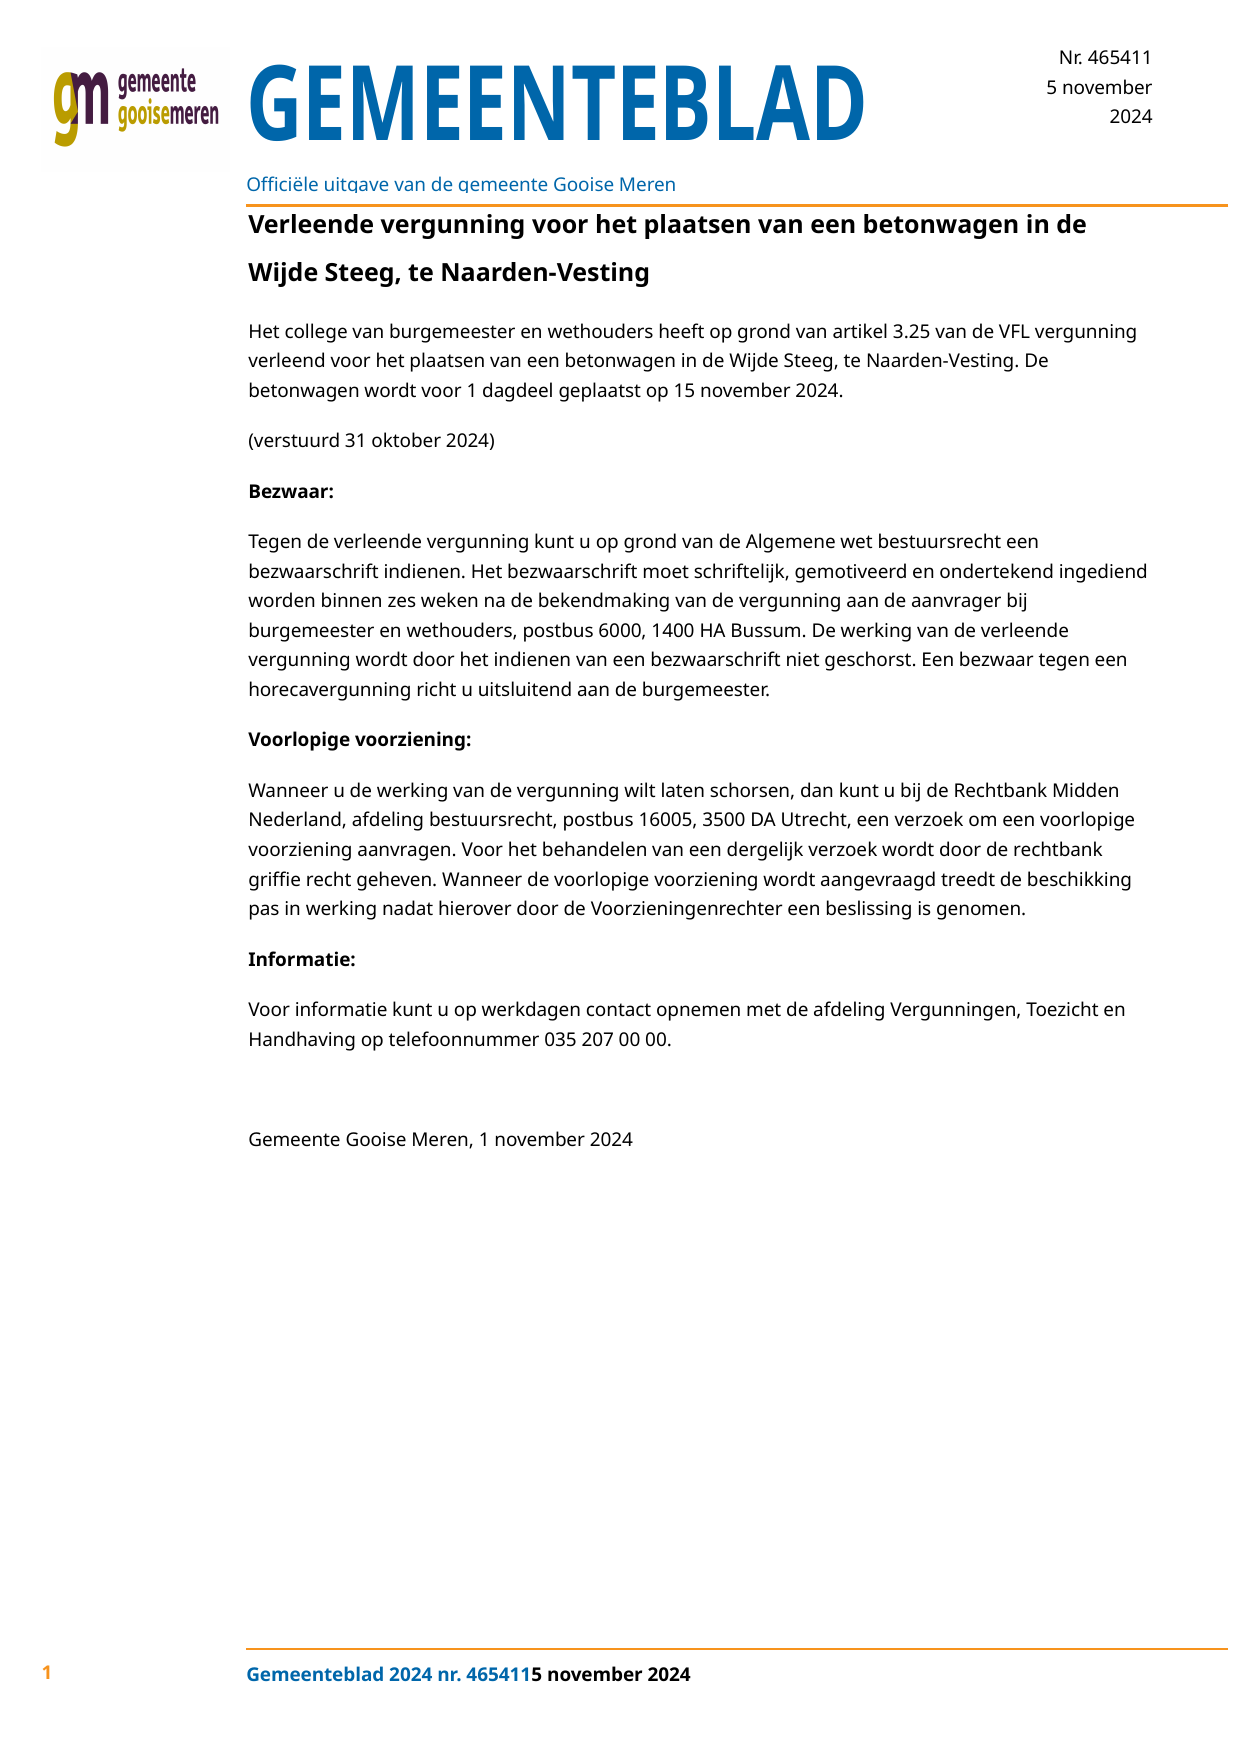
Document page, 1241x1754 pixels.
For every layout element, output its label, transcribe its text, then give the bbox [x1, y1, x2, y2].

picture [41, 47, 231, 172]
text Voorlopige voorziening: [248, 727, 1152, 752]
text Het college van burgemeester en wethouders heeft op grond van artikel 3.25 van de VFL vergunning verleend voor het plaatsen van een betonwagen in de Wijde Steeg, te Naarden-Vesting. De betonwagen wordt voor 1 dagdeel geplaatst op 15 november 2024. [248, 318, 1152, 403]
text (verstuurd 31 oktober 2024) [248, 427, 1152, 453]
text Verleende vergunning voor het plaatsen van een betonwagen in de Wijde Steeg, te Naarden-Vesting [248, 207, 1152, 288]
text Tegen de verleende vergunning kunt u op grond van de Algemene wet bestuursrecht een bezwaarschrift indienen. Het bezwaarschrift moet schriftelijk, gemotiveerd en ondertekend ingediend worden binnen zes weken na de bekendmaking van de vergunning aan de aanvrager bij burgemeester en wethouders, postbus 6000, 1400 HA Bussum. De werking van de verleende vergunning wordt door het indienen van een bezwaarschrift niet geschorst. Een bezwaar tegen een horecavergunning richt u uitsluitend aan de burgemeester. [248, 528, 1152, 702]
text Bezwaar: [248, 478, 1152, 504]
text Informatie: [248, 946, 1152, 972]
text Voor informatie kunt u op werkdagen contact opnemen met de afdeling Vergunningen, Toezicht en Handhaving op telefoonnummer 035 207 00 00. [248, 996, 1152, 1052]
text Wanneer u de werking van de vergunning wilt laten schorsen, dan kunt u bij de Rechtbank Midden Nederland, afdeling bestuursrecht, postbus 16005, 3500 DA Utrecht, een verzoek om een voorlopige voorziening aanvragen. Voor het behandelen van een dergelijk verzoek wordt door de rechtbank griffie recht geheven. Wanneer de voorlopige voorziening wordt aangevraagd treedt de beschikking pas in werking nadat hierover door de Voorzieningenrechter een beslissing is genomen. [248, 777, 1152, 921]
text Gemeente Gooise Meren, 1 november 2024 [248, 1127, 1152, 1152]
